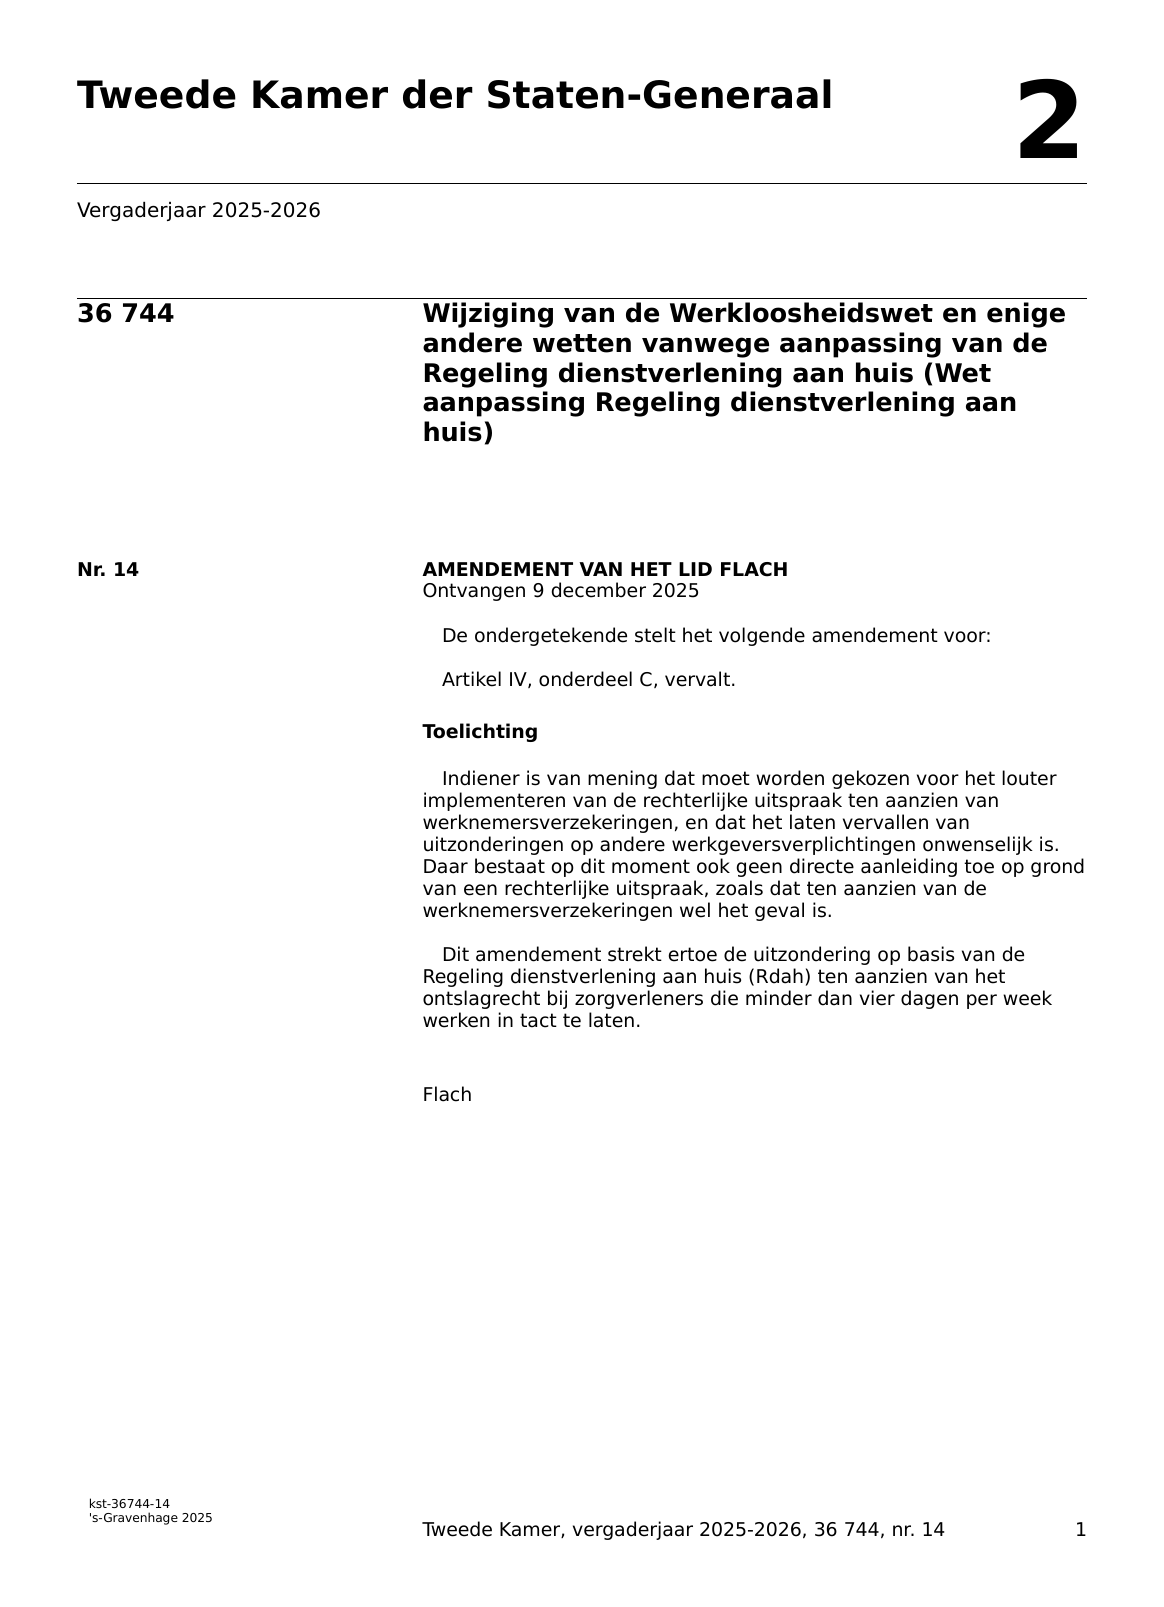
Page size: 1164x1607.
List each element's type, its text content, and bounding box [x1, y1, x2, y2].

text Ontvangen 9 december 2025 [422, 580, 1087, 602]
text Dit amendement strekt ertoe de uitzondering op basis van de Regeling dienstverlening aan huis (Rdah) ten aanzien van het ontslagrecht bij zorgverleners die minder dan vier dagen per week werken in tact te laten. [422, 944, 1087, 1032]
table_header 2 [886, 59, 1087, 183]
text Indiener is van mening dat moet worden gekozen voor het louter implementeren van de rechterlijke uitspraak ten aanzien van werknemersverzekeringen, en dat het laten vervallen van uitzonderingen op andere werkgeversverplichtingen onwenselijk is. Daar bestaat op dit moment ook geen directe aanleiding toe op grond van een rechterlijke uitspraak, zoals dat ten aanzien van de werknemersverzekeringen wel het geval is. [422, 768, 1087, 922]
text De ondergetekende stelt het volgende amendement voor: [422, 624, 1087, 647]
text Artikel IV, onderdeel C, vervalt. [422, 669, 1087, 691]
subtitle Nr. 14 AMENDEMENT VAN HET LID FLACH [77, 558, 1087, 580]
table_cell Vergaderjaar 2025-2026 [77, 184, 1087, 298]
table_header Tweede Kamer der Staten-Generaal [77, 59, 886, 183]
text kst-36744-14 [88, 1497, 323, 1511]
subtitle 36 744 Wijziging van de Werkloosheidswet en enige andere wetten vanwege aanpassing van de Regeling dienstverlening aan huis (Wet aanpassing Regeling dienstverlening aan huis) [77, 299, 1087, 447]
text 's-Gravenhage 2025 [88, 1511, 323, 1525]
text Flach [422, 1062, 1087, 1106]
subtitle Toelichting [422, 721, 1087, 743]
